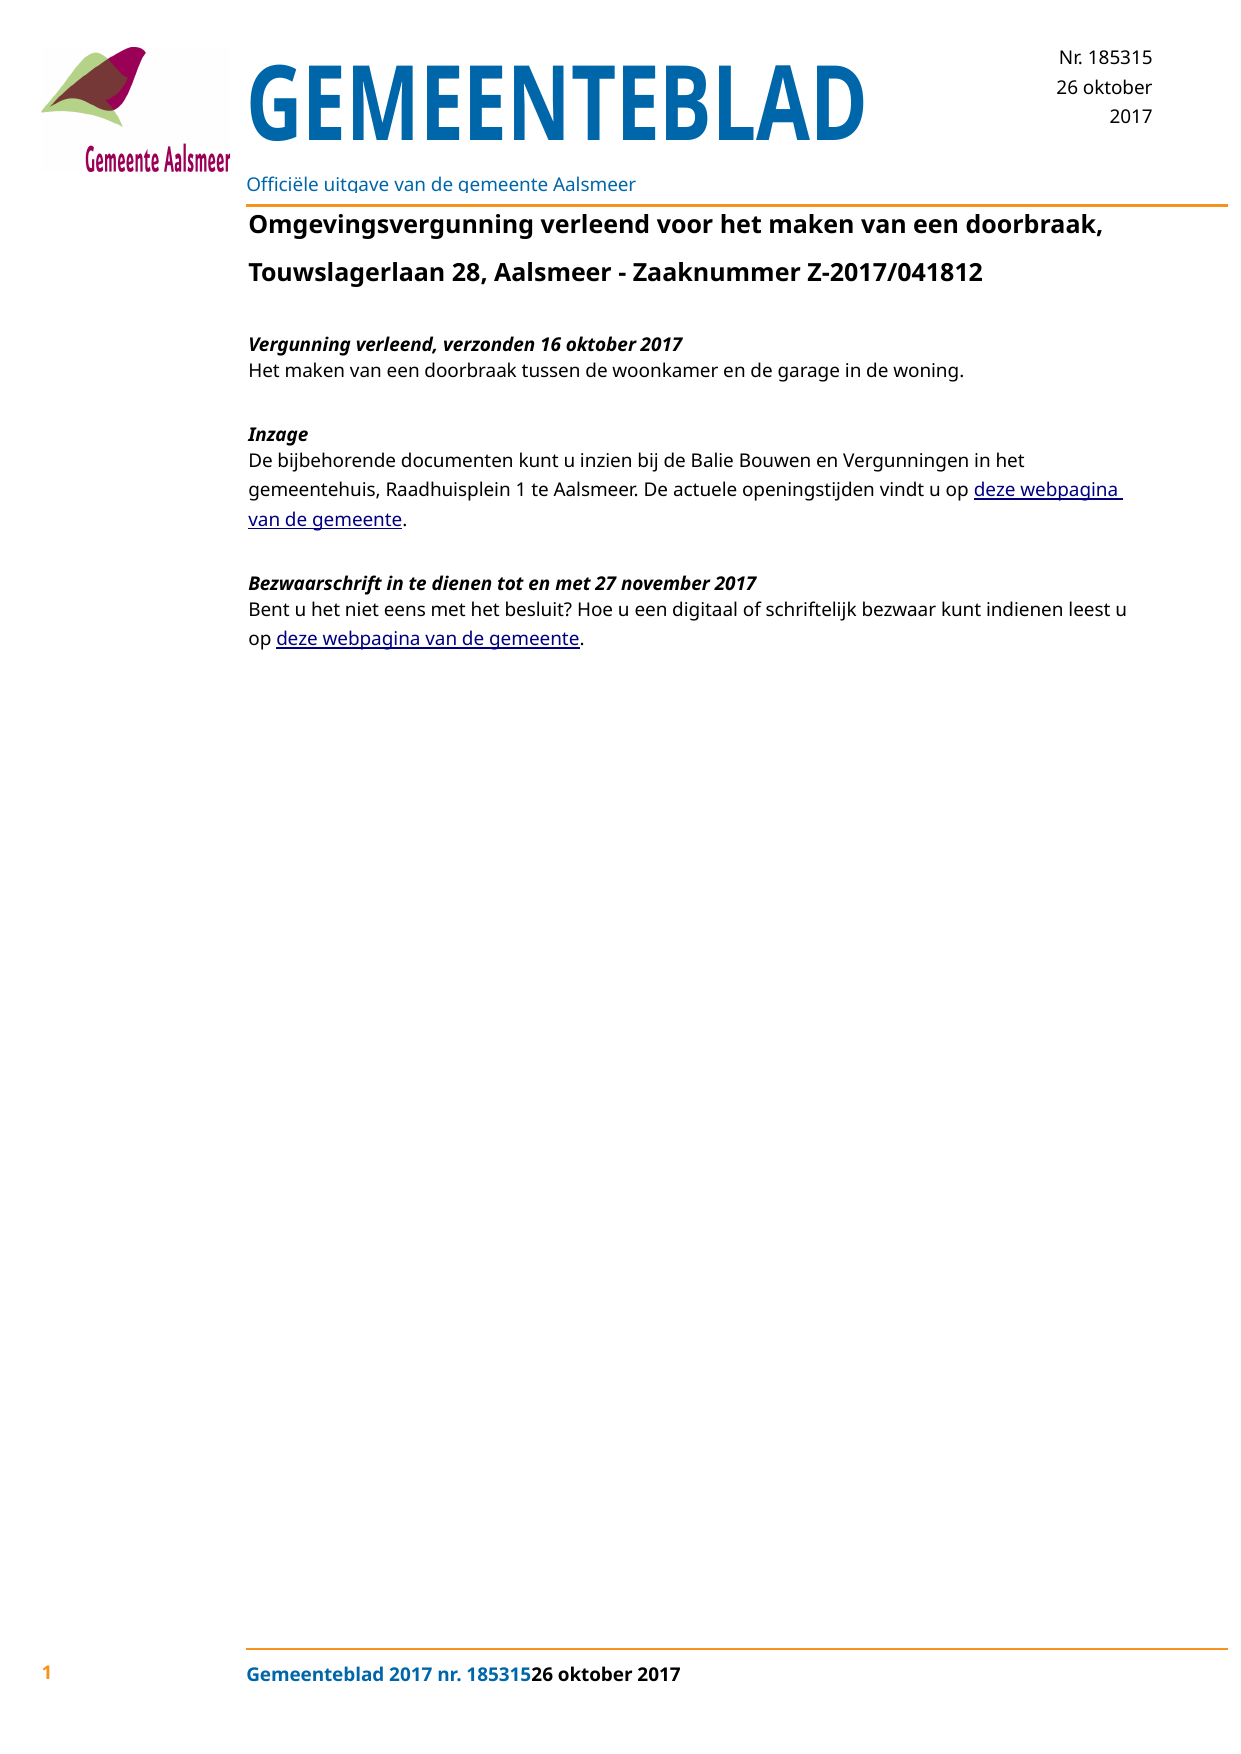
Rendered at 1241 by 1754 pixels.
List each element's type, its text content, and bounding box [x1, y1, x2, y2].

text De bijbehorende documenten kunt u inzien bij de Balie Bouwen en Vergunningen in het gemeentehuis, Raadhuisplein 1 te Aalsmeer. De actuele openingstijden vindt u op deze webpagina van de gemeente. [248, 447, 1152, 532]
text Omgevingsvergunning verleend voor het maken van een doorbraak, Touwslagerlaan 28, Aalsmeer - Zaaknummer Z-2017/041812 [248, 207, 1152, 288]
text Bent u het niet eens met het besluit? Hoe u een digitaal of schriftelijk bezwaar kunt indienen leest u op deze webpagina van de gemeente. [248, 596, 1152, 651]
text Vergunning verleend, verzonden 16 oktober 2017 [248, 331, 1152, 357]
text Inzage [248, 421, 1152, 447]
picture [41, 47, 231, 172]
text Het maken van een doorbraak tussen de woonkamer en de garage in de woning. [248, 357, 1152, 383]
text Bezwaarschrift in te dienen tot en met 27 november 2017 [248, 570, 1152, 596]
